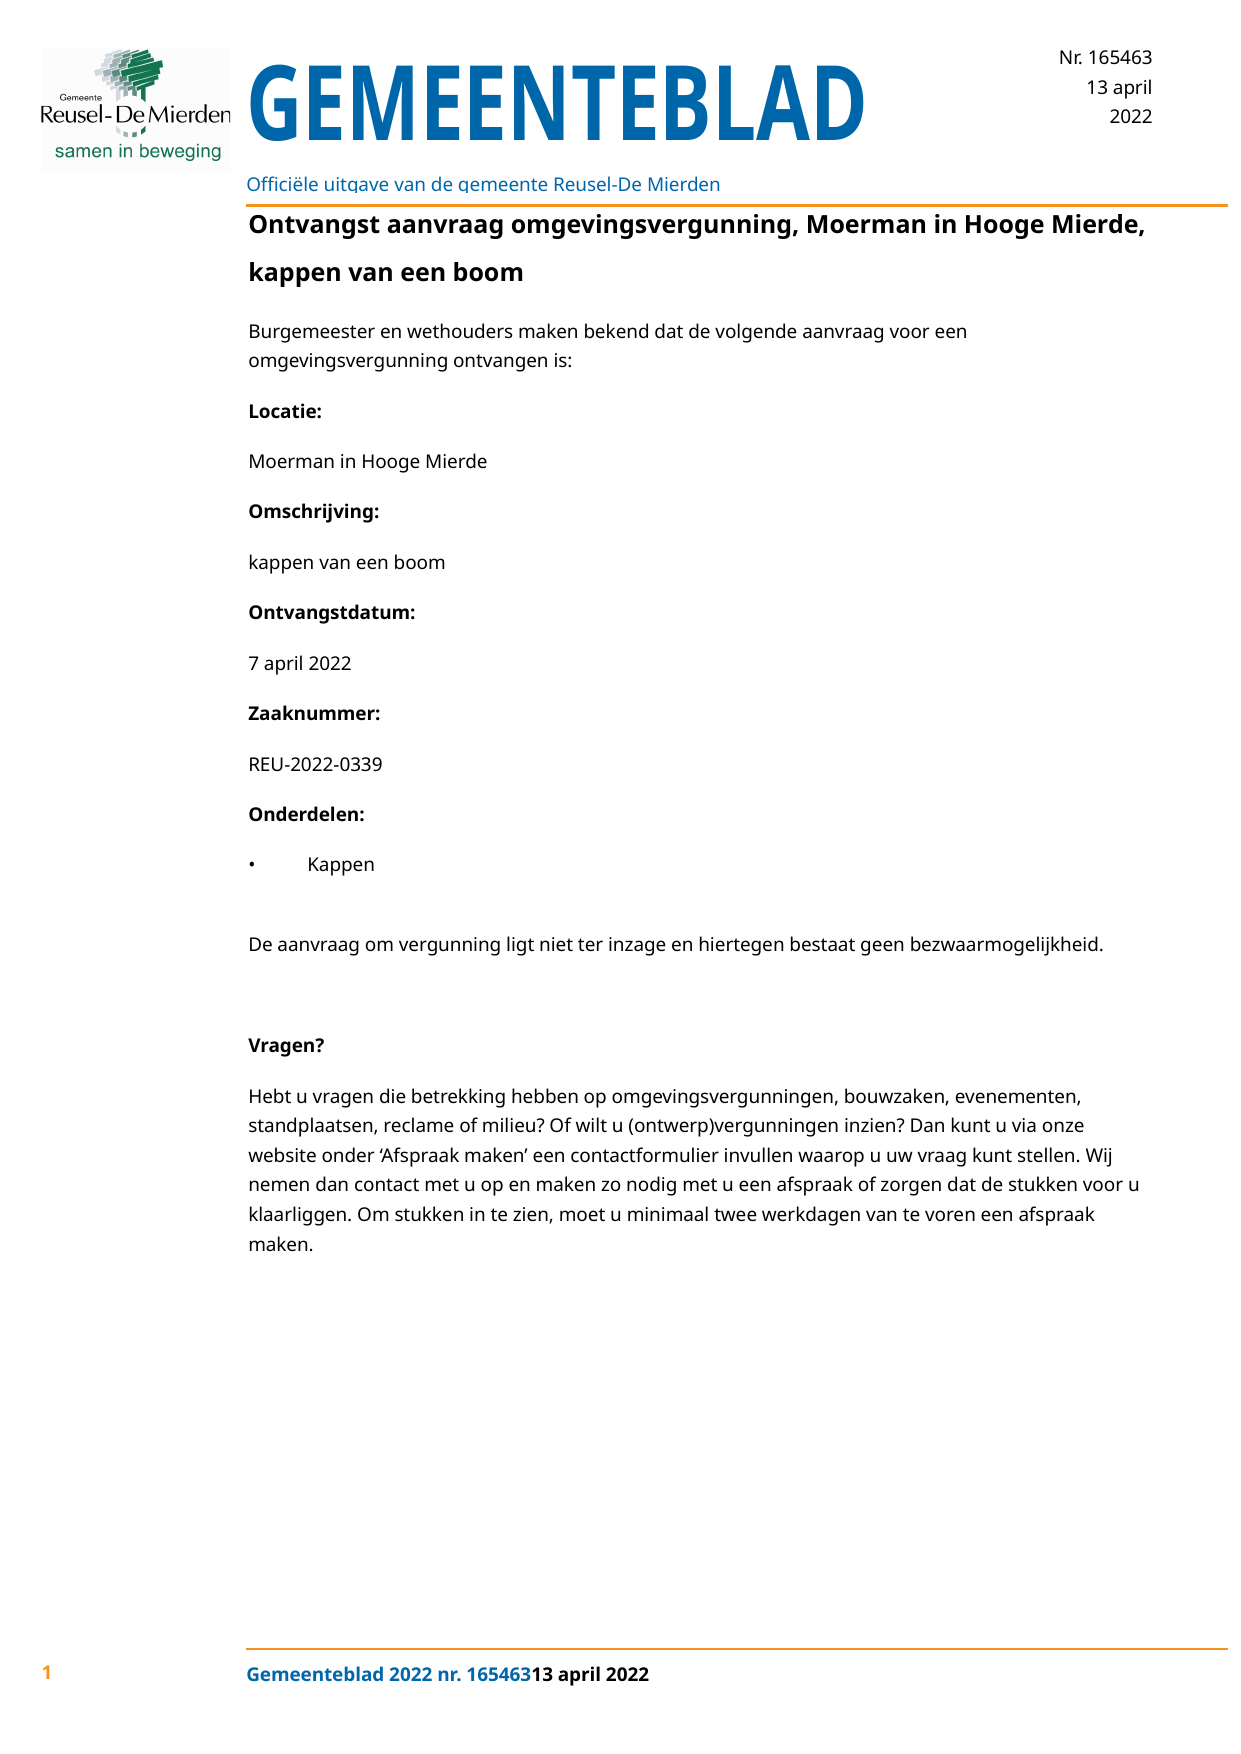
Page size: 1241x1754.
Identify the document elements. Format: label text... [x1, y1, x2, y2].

text kappen van een boom [248, 549, 1152, 575]
text Hebt u vragen die betrekking hebben op omgevingsvergunningen, bouwzaken, evenementen, standplaatsen, reclame of milieu? Of wilt u (ontwerp)vergunningen inzien? Dan kunt u via onze website onder ‘Afspraak maken’ een contactformulier invullen waarop u uw vraag kunt stellen. Wij nemen dan contact met u op en maken zo nodig met u een afspraak of zorgen dat de stukken voor u klaarliggen. Om stukken in te zien, moet u minimaal twee werkdagen van te voren een afspraak maken. [248, 1083, 1152, 1257]
list Kappen [248, 852, 1152, 877]
text Vragen? [248, 1032, 1152, 1058]
text Ontvangst aanvraag omgevingsvergunning, Moerman in Hooge Mierde, kappen van een boom [248, 207, 1152, 288]
picture [41, 47, 231, 172]
text Onderdelen: [248, 801, 1152, 827]
text Burgemeester en wethouders maken bekend dat de volgende aanvraag voor een omgevingsvergunning ontvangen is: [248, 318, 1152, 373]
text Locatie: [248, 398, 1152, 424]
text REU-2022-0339 [248, 751, 1152, 777]
text De aanvraag om vergunning ligt niet ter inzage en hiertegen bestaat geen bezwaarmogelijkheid. [248, 932, 1152, 957]
text 7 april 2022 [248, 650, 1152, 676]
text Moerman in Hooge Mierde [248, 448, 1152, 474]
text Zaaknummer: [248, 700, 1152, 726]
text Omschrijving: [248, 499, 1152, 524]
text Ontvangstdatum: [248, 599, 1152, 625]
